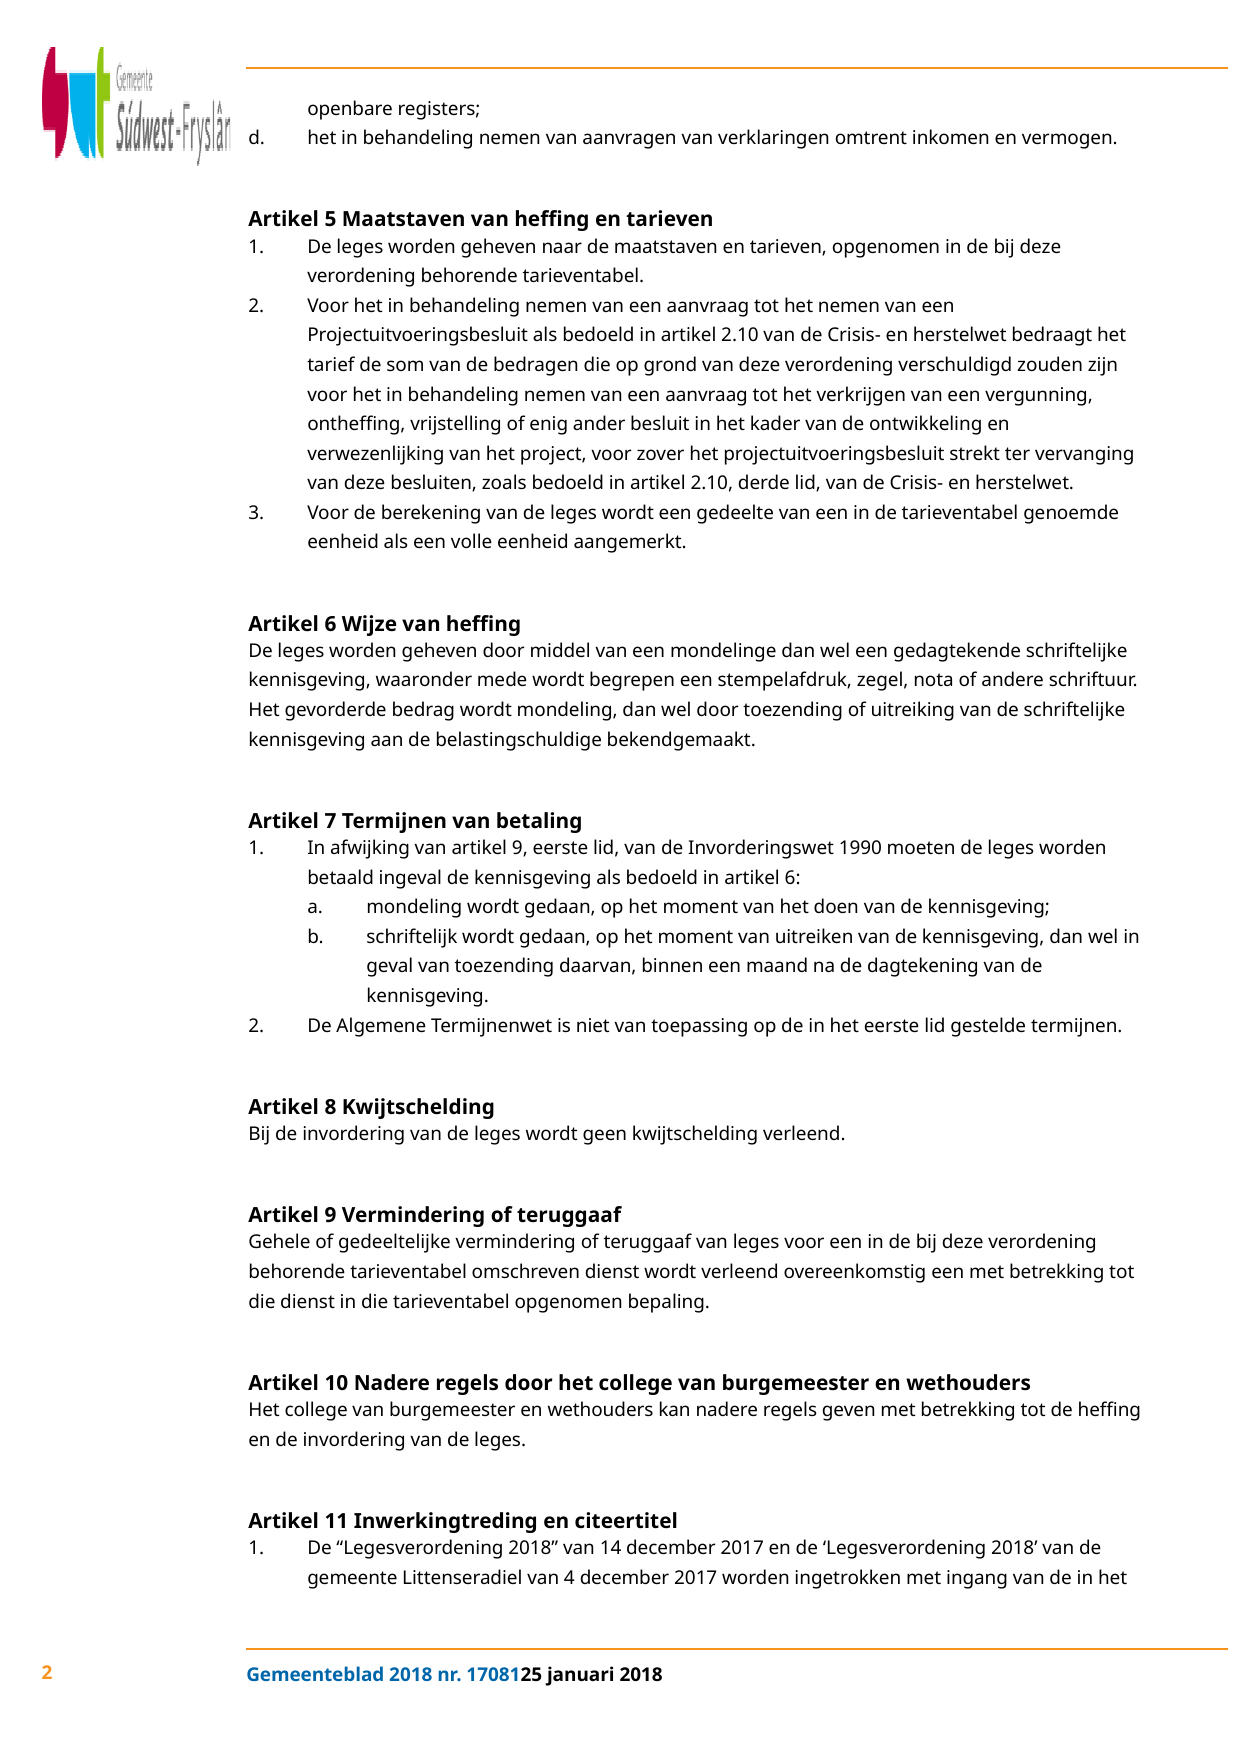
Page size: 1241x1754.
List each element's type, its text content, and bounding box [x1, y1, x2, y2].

list Voor de berekening van de leges wordt een gedeelte van een in de tarieventabel genoemde eenheid als een volle eenheid aangemerkt. [248, 499, 1152, 554]
list De “Legesverordening 2018” van 14 december 2017 en de ‘Legesverordening 2018’ van de gemeente Littenseradiel van 4 december 2017 worden ingetrokken met ingang van de in het [248, 1534, 1152, 1589]
list openbare registers; [248, 95, 1152, 121]
list De leges worden geheven naar de maatstaven en tarieven, opgenomen in de bij deze verordening behorende tarieventabel. [248, 233, 1152, 288]
text Bij de invordering van de leges wordt geen kwijtschelding verleend. [248, 1120, 1152, 1146]
text Artikel 9 Vermindering of teruggaaf [248, 1200, 1152, 1229]
text Artikel 11 Inwerkingtreding en citeertitel [248, 1506, 1152, 1534]
text Artikel 5 Maatstaven van heffing en tarieven [248, 204, 1152, 233]
text Artikel 7 Termijnen van betaling [248, 806, 1152, 834]
list In afwijking van artikel 9, eerste lid, van de Invorderingswet 1990 moeten de leges worden betaald ingeval de kennisgeving als bedoeld in artikel 6: [248, 834, 1152, 889]
text Artikel 6 Wijze van heffing [248, 609, 1152, 637]
list Voor het in behandeling nemen van een aanvraag tot het nemen van een Projectuitvoeringsbesluit als bedoeld in artikel 2.10 van de Crisis- en herstelwet bedraagt het tarief de som van de bedragen die op grond van deze verordening verschuldigd zouden zijn voor het in behandeling nemen van een aanvraag tot het verkrijgen van een vergunning, ontheffing, vrijstelling of enig ander besluit in het kader van de ontwikkeling en verwezenlijking van het project, voor zover het projectuitvoeringsbesluit strekt ter vervanging van deze besluiten, zoals bedoeld in artikel 2.10, derde lid, van de Crisis- en herstelwet. [248, 292, 1152, 495]
list schriftelijk wordt gedaan, op het moment van uitreiken van de kennisgeving, dan wel in geval van toezending daarvan, binnen een maand na de dagtekening van de kennisgeving. [307, 923, 1152, 1008]
text Het college van burgemeester en wethouders kan nadere regels geven met betrekking tot de heffing en de invordering van de leges. [248, 1396, 1152, 1452]
list De Algemene Termijnenwet is niet van toepassing op de in het eerste lid gestelde termijnen. [248, 1012, 1152, 1037]
text De leges worden geheven door middel van een mondelinge dan wel een gedagtekende schriftelijke kennisgeving, waaronder mede wordt begrepen een stempelafdruk, zegel, nota of andere schriftuur. Het gevorderde bedrag wordt mondeling, dan wel door toezending of uitreiking van de schriftelijke kennisgeving aan de belastingschuldige bekendgemaakt. [248, 637, 1152, 752]
text Gehele of gedeeltelijke vermindering of teruggaaf van leges voor een in de bij deze verordening behorende tarieventabel omschreven dienst wordt verleend overeenkomstig een met betrekking tot die dienst in die tarieventabel opgenomen bepaling. [248, 1229, 1152, 1313]
list het in behandeling nemen van aanvragen van verklaringen omtrent inkomen en vermogen. [248, 124, 1152, 150]
text Artikel 8 Kwijtschelding [248, 1092, 1152, 1120]
text Artikel 10 Nadere regels door het college van burgemeester en wethouders [248, 1368, 1152, 1396]
picture [41, 47, 231, 172]
list mondeling wordt gedaan, op het moment van het doen van de kennisgeving; [307, 893, 1152, 919]
